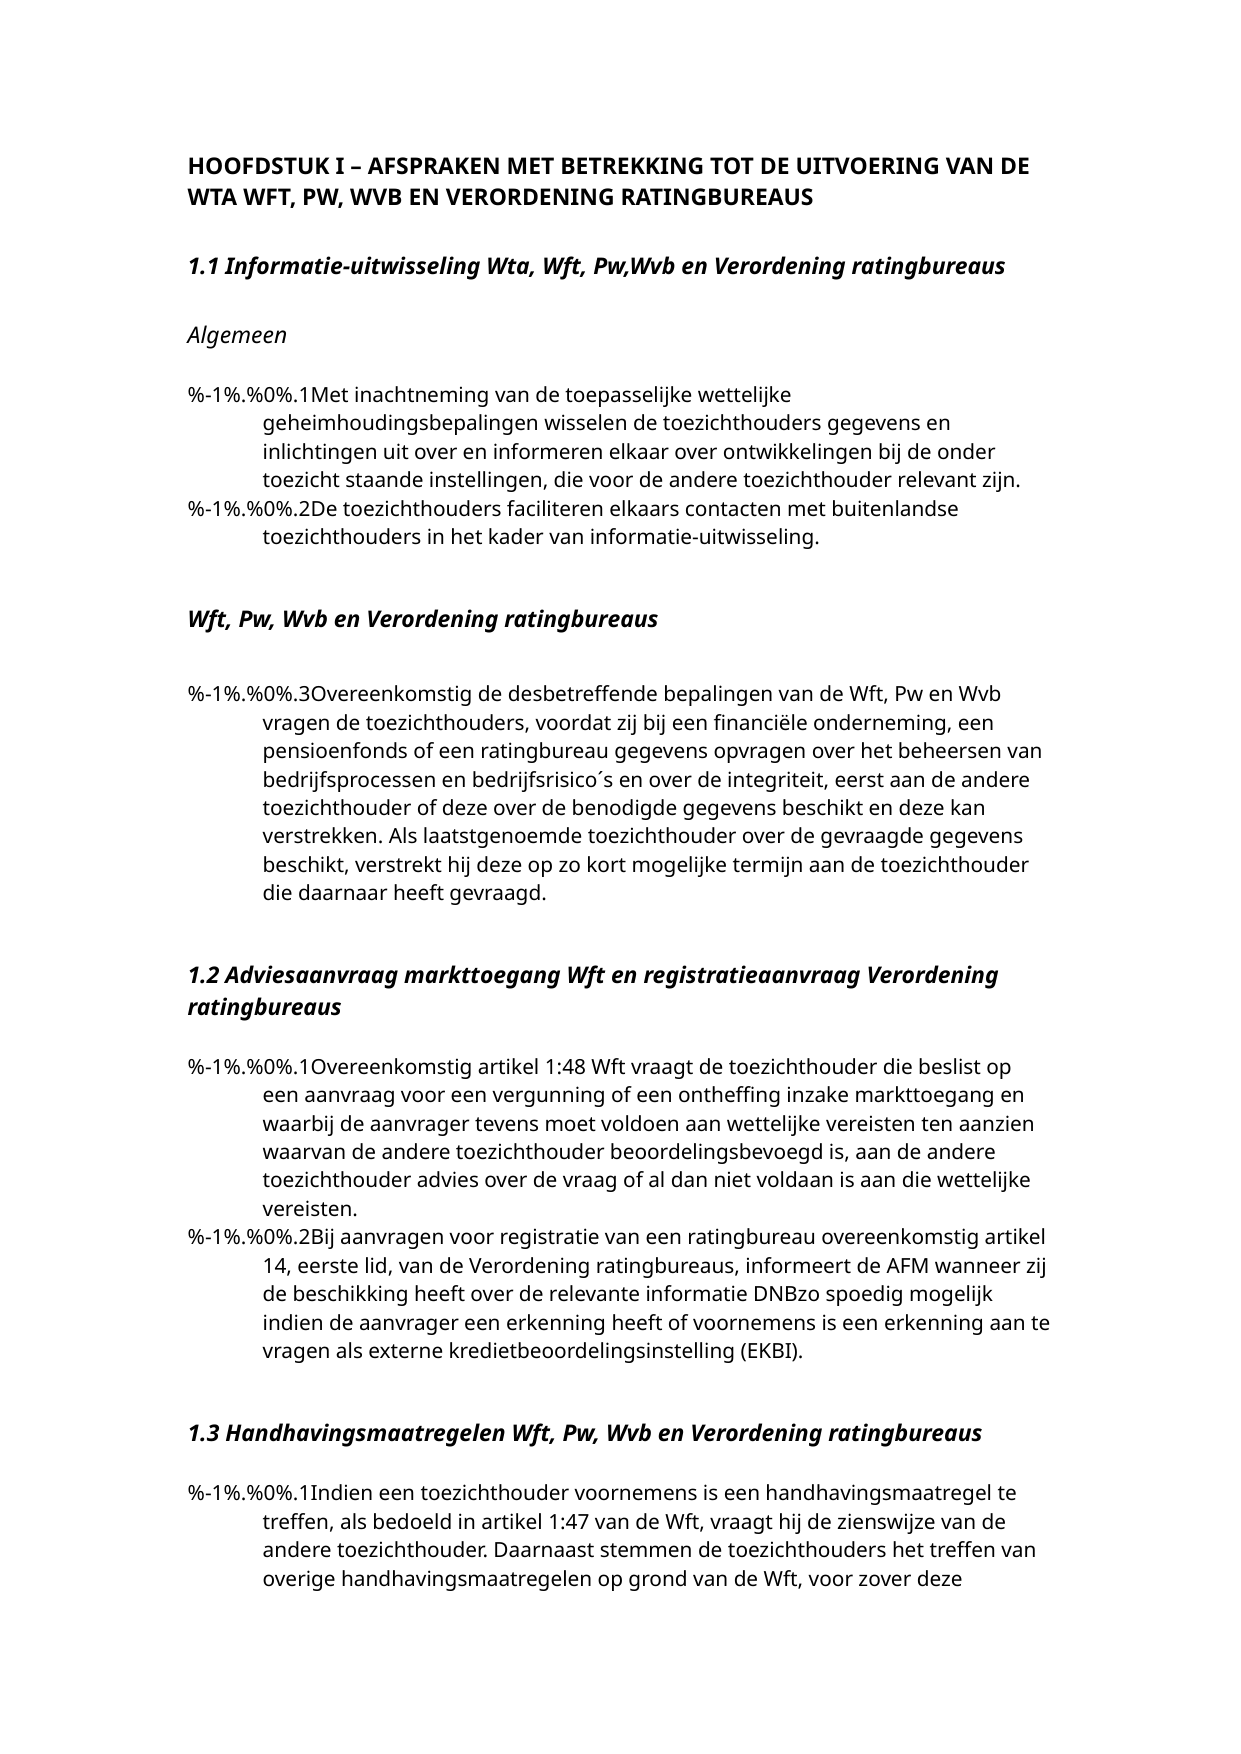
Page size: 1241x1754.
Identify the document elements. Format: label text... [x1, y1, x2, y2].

subtitle HOOFDSTUK I – AFSPRAKEN MET BETREKKING TOT DE UITVOERING VAN DE WTA WFT, PW, WVB EN VERORDENING RATINGBUREAUS [187, 150, 1053, 212]
list Met inachtneming van de toepasselijke wettelijke geheimhoudingsbepalingen wisselen de toezichthouders gegevens en inlichtingen uit over en informeren elkaar over ontwikkelingen bij de onder toezicht staande instellingen, die voor de andere toezichthouder relevant zijn. [187, 380, 1053, 494]
subtitle Algemeen [187, 319, 1053, 350]
subtitle Wft, Pw, Wvb en Verordening ratingbureaus [187, 603, 1053, 634]
subtitle 1.2 Adviesaanvraag markttoegang Wft en registratieaanvraag Verordening ratingbureaus [187, 959, 1053, 1022]
list Bij aanvragen voor registratie van een ratingbureau overeenkomstig artikel 14, eerste lid, van de Verordening ratingbureaus, informeert de AFM wanneer zij de beschikking heeft over de relevante informatie DNBzo spoedig mogelijk indien de aanvrager een erkenning heeft of voornemens is een erkenning aan te vragen als externe kredietbeoordelingsinstelling (EKBI). [187, 1222, 1053, 1365]
list Indien een toezichthouder voornemens is een handhavingsmaatregel te treffen, als bedoeld in artikel 1:47 van de Wft, vraagt hij de zienswijze van de andere toezichthouder. Daarnaast stemmen de toezichthouders het treffen van overige handhavingsmaatregelen op grond van de Wft, voor zover deze [187, 1478, 1053, 1592]
list De toezichthouders faciliteren elkaars contacten met buitenlandse toezichthouders in het kader van informatie-uitwisseling. [187, 494, 1053, 551]
list Overeenkomstig artikel 1:48 Wft vraagt de toezichthouder die beslist op een aanvraag voor een vergunning of een ontheffing inzake markttoegang en waarbij de aanvrager tevens moet voldoen aan wettelijke vereisten ten aanzien waarvan de andere toezichthouder beoordelingsbevoegd is, aan de andere toezichthouder advies over de vraag of al dan niet voldaan is aan die wettelijke vereisten. [187, 1052, 1053, 1222]
list Overeenkomstig de desbetreffende bepalingen van de Wft, Pw en Wvb vragen de toezichthouders, voordat zij bij een financiële onderneming, een pensioenfonds of een ratingbureau gegevens opvragen over het beheersen van bedrijfsprocessen en bedrijfsrisico´s en over de integriteit, eerst aan de andere toezichthouder of deze over de benodigde gegevens beschikt en deze kan verstrekken. Als laatstgenoemde toezichthouder over de gevraagde gegevens beschikt, verstrekt hij deze op zo kort mogelijke termijn aan de toezichthouder die daarnaar heeft gevraagd. [187, 679, 1053, 907]
subtitle 1.1 Informatie-uitwisseling Wta, Wft, Pw,Wvb en Verordening ratingbureaus [187, 250, 1053, 281]
subtitle 1.3 Handhavingsmaatregelen Wft, Pw, Wvb en Verordening ratingbureaus [187, 1417, 1053, 1448]
